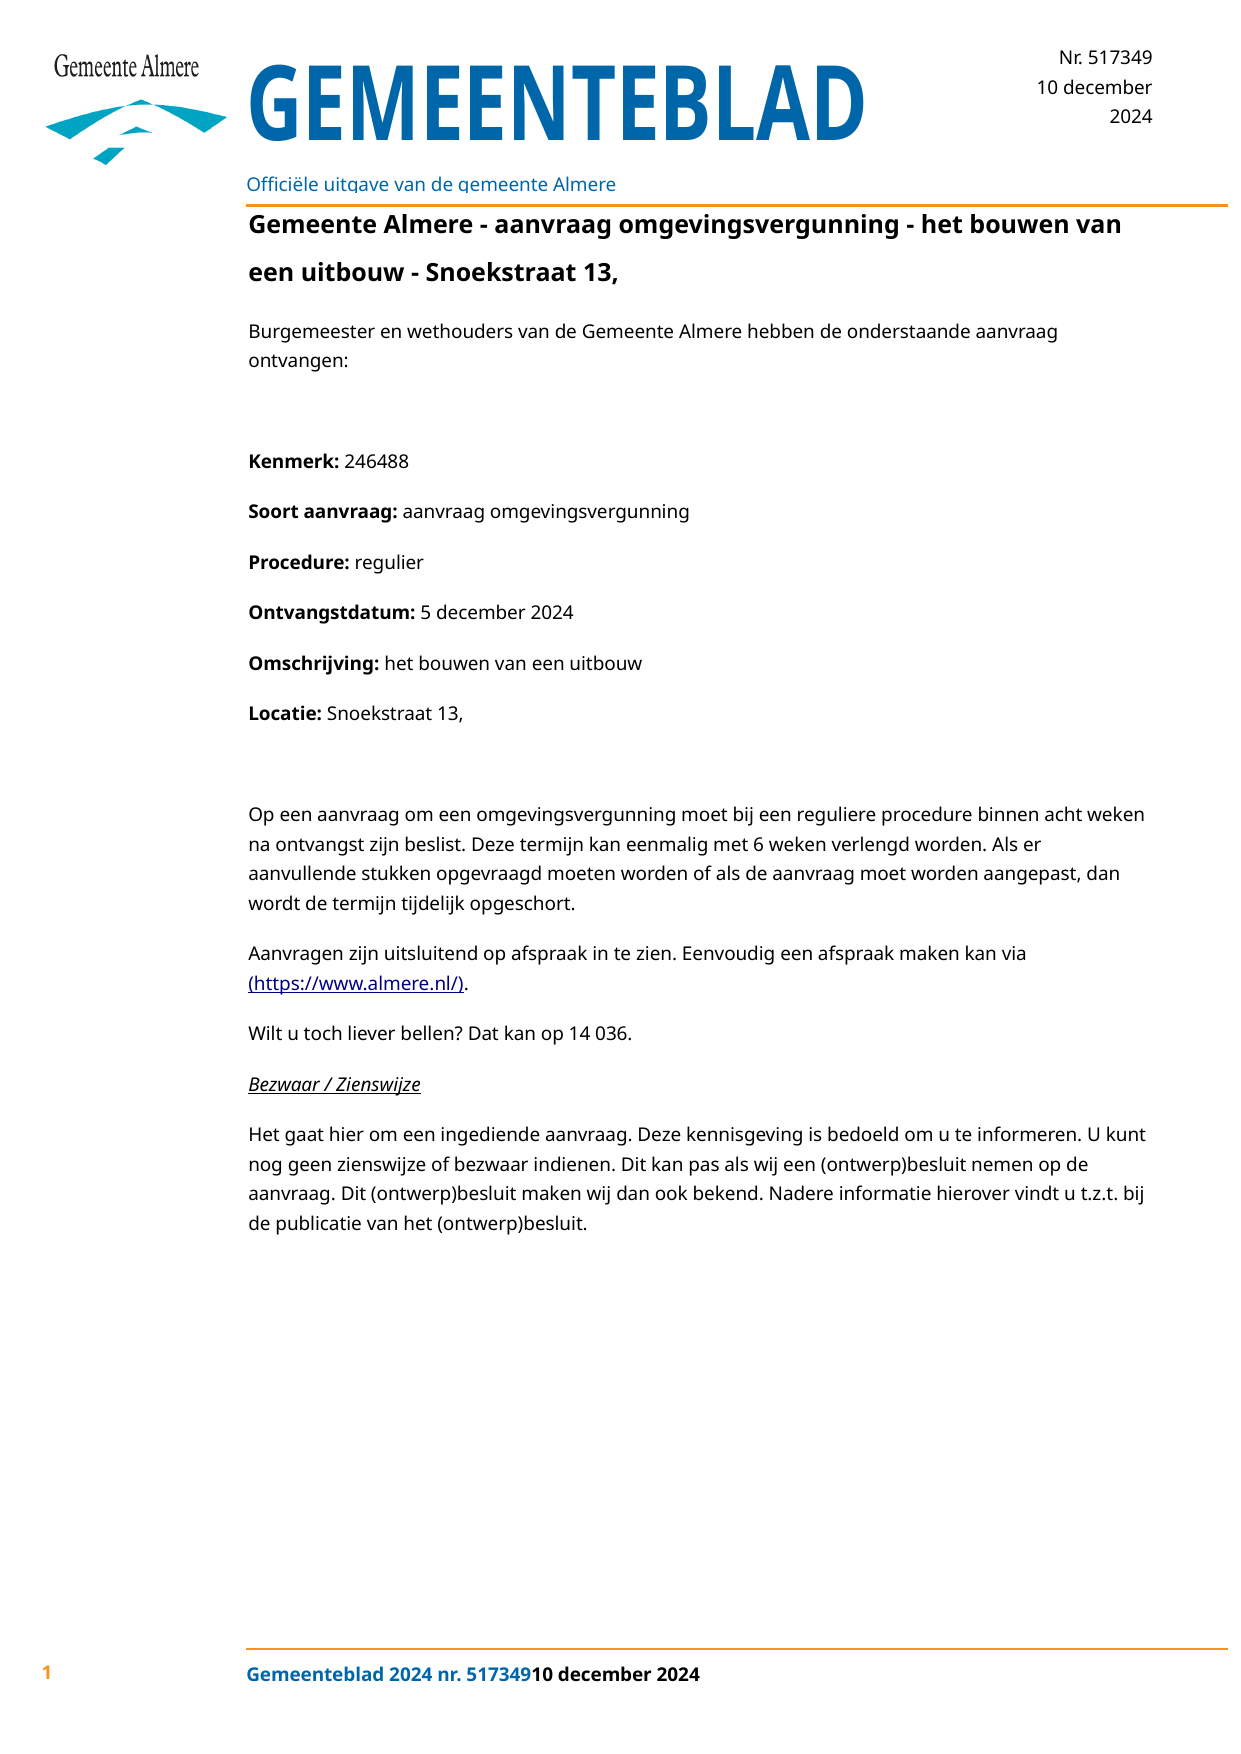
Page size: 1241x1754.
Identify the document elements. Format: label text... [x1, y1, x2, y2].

text Burgemeester en wethouders van de Gemeente Almere hebben de onderstaande aanvraag ontvangen: [248, 318, 1152, 373]
text Procedure: regulier [248, 549, 1152, 575]
text Het gaat hier om een ingediende aanvraag. Deze kennisgeving is bedoeld om u te informeren. U kunt nog geen zienswijze of bezwaar indienen. Dit kan pas als wij een (ontwerp)besluit nemen op de aanvraag. Dit (ontwerp)besluit maken wij dan ook bekend. Nadere informatie hierover vindt u t.z.t. bij de publicatie van het (ontwerp)besluit. [248, 1121, 1152, 1236]
text Wilt u toch liever bellen? Dat kan op 14 036. [248, 1020, 1152, 1046]
text Omschrijving: het bouwen van een uitbouw [248, 650, 1152, 676]
text Locatie: Snoekstraat 13, [248, 700, 1152, 726]
text Gemeente Almere - aanvraag omgevingsvergunning - het bouwen van een uitbouw - Snoekstraat 13, [248, 207, 1152, 288]
text Kenmerk: 246488 [248, 448, 1152, 474]
text Aanvragen zijn uitsluitend op afspraak in te zien. Eenvoudig een afspraak maken kan via (https://www.almere.nl/). [248, 940, 1152, 996]
text Ontvangstdatum: 5 december 2024 [248, 599, 1152, 625]
text Bezwaar / Zienswijze [248, 1071, 1152, 1097]
picture [41, 47, 231, 172]
text Soort aanvraag: aanvraag omgevingsvergunning [248, 499, 1152, 524]
text Op een aanvraag om een omgevingsvergunning moet bij een reguliere procedure binnen acht weken na ontvangst zijn beslist. Deze termijn kan eenmalig met 6 weken verlengd worden. Als er aanvullende stukken opgevraagd moeten worden of als de aanvraag moet worden aangepast, dan wordt de termijn tijdelijk opgeschort. [248, 801, 1152, 916]
